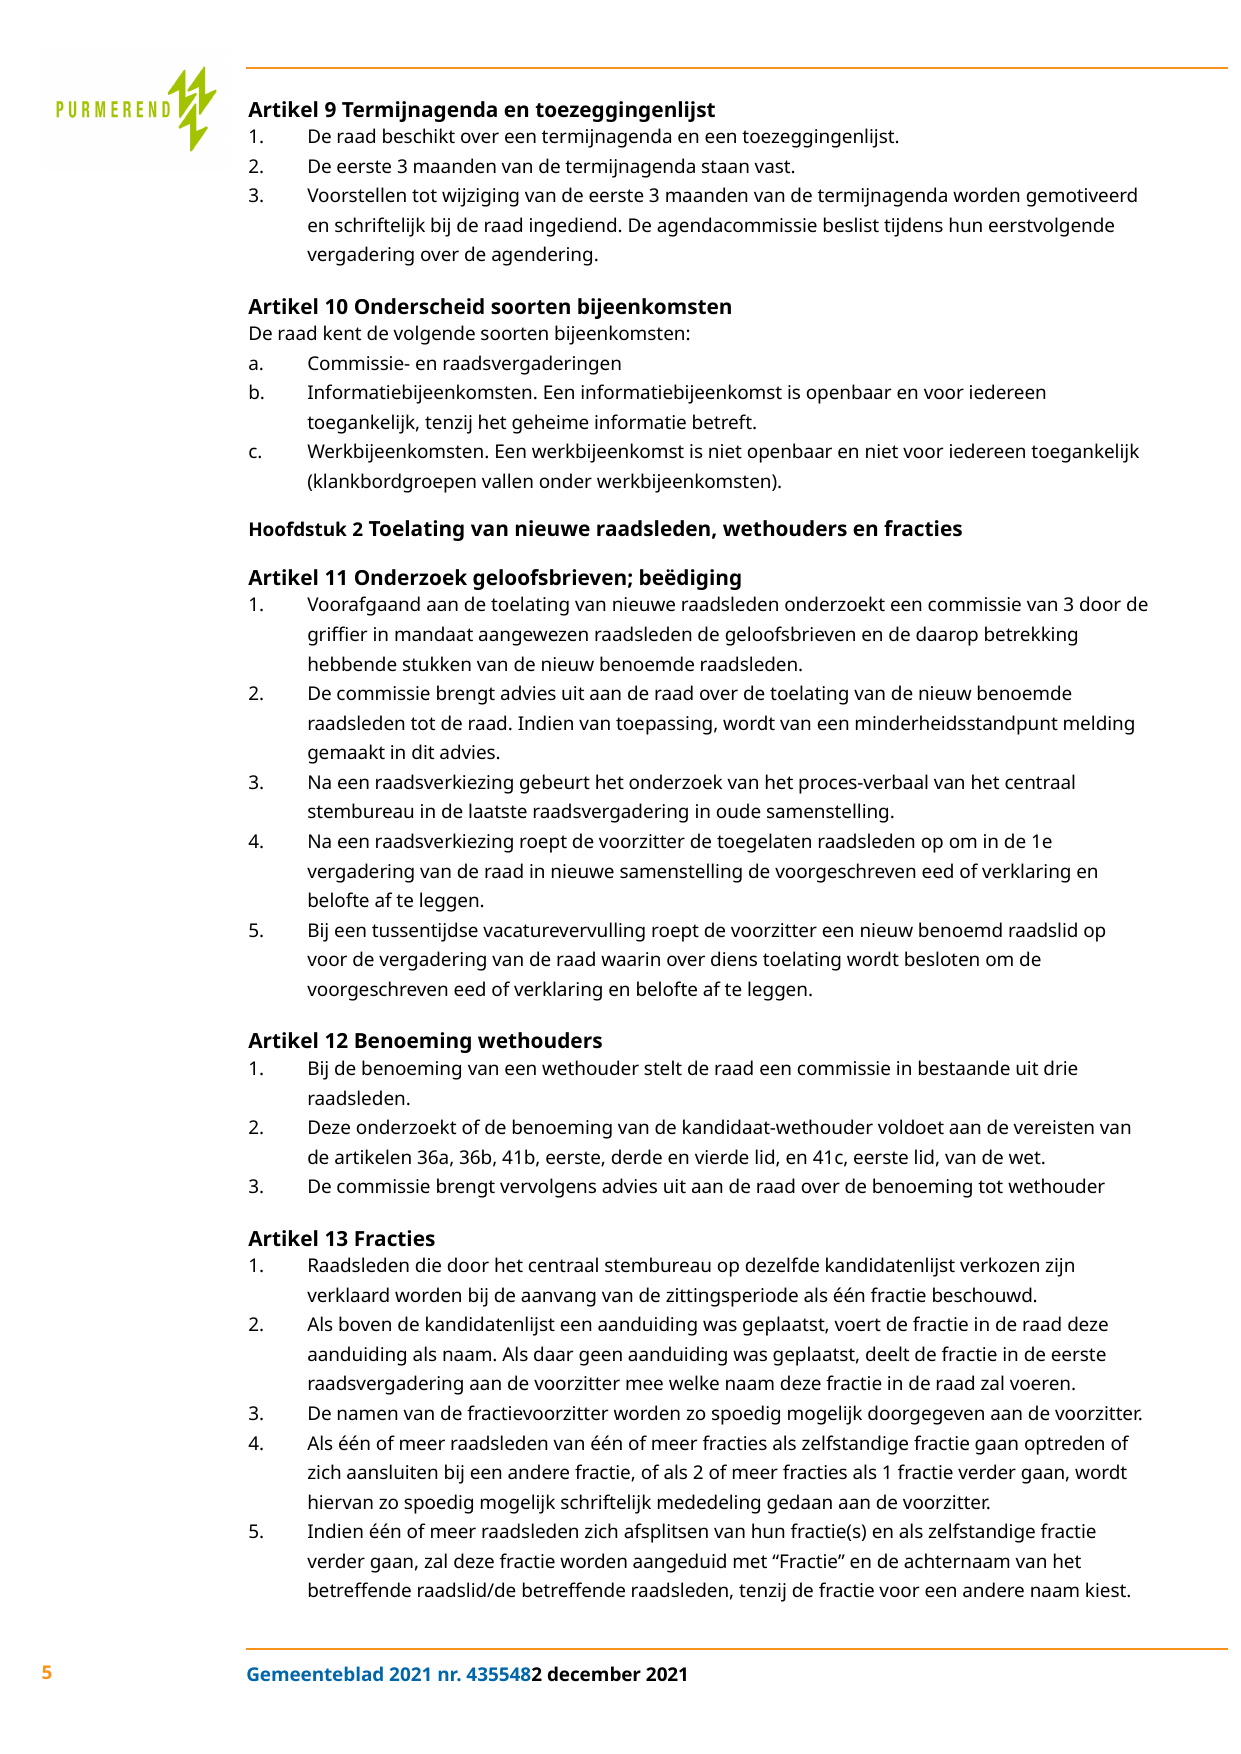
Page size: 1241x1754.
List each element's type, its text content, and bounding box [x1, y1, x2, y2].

list Voorafgaand aan de toelating van nieuwe raadsleden onderzoekt een commissie van 3 door de griffier in mandaat aangewezen raadsleden de geloofsbrieven en de daarop betrekking hebbende stukken van de nieuw benoemde raadsleden. [248, 592, 1152, 677]
picture [41, 47, 231, 172]
list Commissie- en raadsvergaderingen [248, 350, 1152, 376]
text Artikel 9 Termijnagenda en toezeggingenlijst [248, 95, 1152, 123]
list Als boven de kandidatenlijst een aanduiding was geplaatst, voert de fractie in de raad deze aanduiding als naam. Als daar geen aanduiding was geplaatst, deelt de fractie in de eerste raadsvergadering aan de voorzitter mee welke naam deze fractie in de raad zal voeren. [248, 1311, 1152, 1396]
text Hoofdstuk 2 Toelating van nieuwe raadsleden, wethouders en fracties [248, 514, 1152, 542]
text Artikel 10 Onderscheid soorten bijeenkomsten [248, 292, 1152, 320]
list De commissie brengt vervolgens advies uit aan de raad over de benoeming tot wethouder [248, 1173, 1152, 1199]
text De raad kent de volgende soorten bijeenkomsten: [248, 320, 1152, 346]
list Als één of meer raadsleden van één of meer fracties als zelfstandige fractie gaan optreden of zich aansluiten bij een andere fractie, of als 2 of meer fracties als 1 fractie verder gaan, wordt hiervan zo spoedig mogelijk schriftelijk mededeling gedaan aan de voorzitter. [248, 1430, 1152, 1515]
list Voorstellen tot wijziging van de eerste 3 maanden van de termijnagenda worden gemotiveerd en schriftelijk bij de raad ingediend. De agendacommissie beslist tijdens hun eerstvolgende vergadering over de agendering. [248, 182, 1152, 267]
text Artikel 12 Benoeming wethouders [248, 1027, 1152, 1055]
text Artikel 11 Onderzoek geloofsbrieven; beëdiging [248, 563, 1152, 592]
list Raadsleden die door het centraal stembureau op dezelfde kandidatenlijst verkozen zijn verklaard worden bij de aanvang van de zittingsperiode als één fractie beschouwd. [248, 1252, 1152, 1308]
list Deze onderzoekt of de benoeming van de kandidaat-wethouder voldoet aan de vereisten van de artikelen 36a, 36b, 41b, eerste, derde en vierde lid, en 41c, eerste lid, van de wet. [248, 1114, 1152, 1169]
list Werkbijeenkomsten. Een werkbijeenkomst is niet openbaar en niet voor iedereen toegankelijk (klankbordgroepen vallen onder werkbijeenkomsten). [248, 439, 1152, 494]
list De eerste 3 maanden van de termijnagenda staan vast. [248, 153, 1152, 178]
list Informatiebijeenkomsten. Een informatiebijeenkomst is openbaar en voor iedereen toegankelijk, tenzij het geheime informatie betreft. [248, 379, 1152, 435]
text Artikel 13 Fracties [248, 1224, 1152, 1252]
list Na een raadsverkiezing gebeurt het onderzoek van het proces-verbaal van het centraal stembureau in de laatste raadsvergadering in oude samenstelling. [248, 769, 1152, 824]
list Bij een tussentijdse vacaturevervulling roept de voorzitter een nieuw benoemd raadslid op voor de vergadering van de raad waarin over diens toelating wordt besloten om de voorgeschreven eed of verklaring en belofte af te leggen. [248, 917, 1152, 1002]
list De raad beschikt over een termijnagenda en een toezeggingenlijst. [248, 123, 1152, 149]
list De namen van de fractievoorzitter worden zo spoedig mogelijk doorgegeven aan de voorzitter. [248, 1400, 1152, 1426]
list Bij de benoeming van een wethouder stelt de raad een commissie in bestaande uit drie raadsleden. [248, 1055, 1152, 1110]
list Indien één of meer raadsleden zich afsplitsen van hun fractie(s) en als zelfstandige fractie verder gaan, zal deze fractie worden aangeduid met “Fractie” en de achternaam van het betreffende raadslid/de betreffende raadsleden, tenzij de fractie voor een andere naam kiest. [248, 1518, 1152, 1603]
list De commissie brengt advies uit aan de raad over de toelating van de nieuw benoemde raadsleden tot de raad. Indien van toepassing, wordt van een minderheidsstandpunt melding gemaakt in dit advies. [248, 680, 1152, 765]
list Na een raadsverkiezing roept de voorzitter de toegelaten raadsleden op om in de 1e vergadering van de raad in nieuwe samenstelling de voorgeschreven eed of verklaring en belofte af te leggen. [248, 828, 1152, 913]
